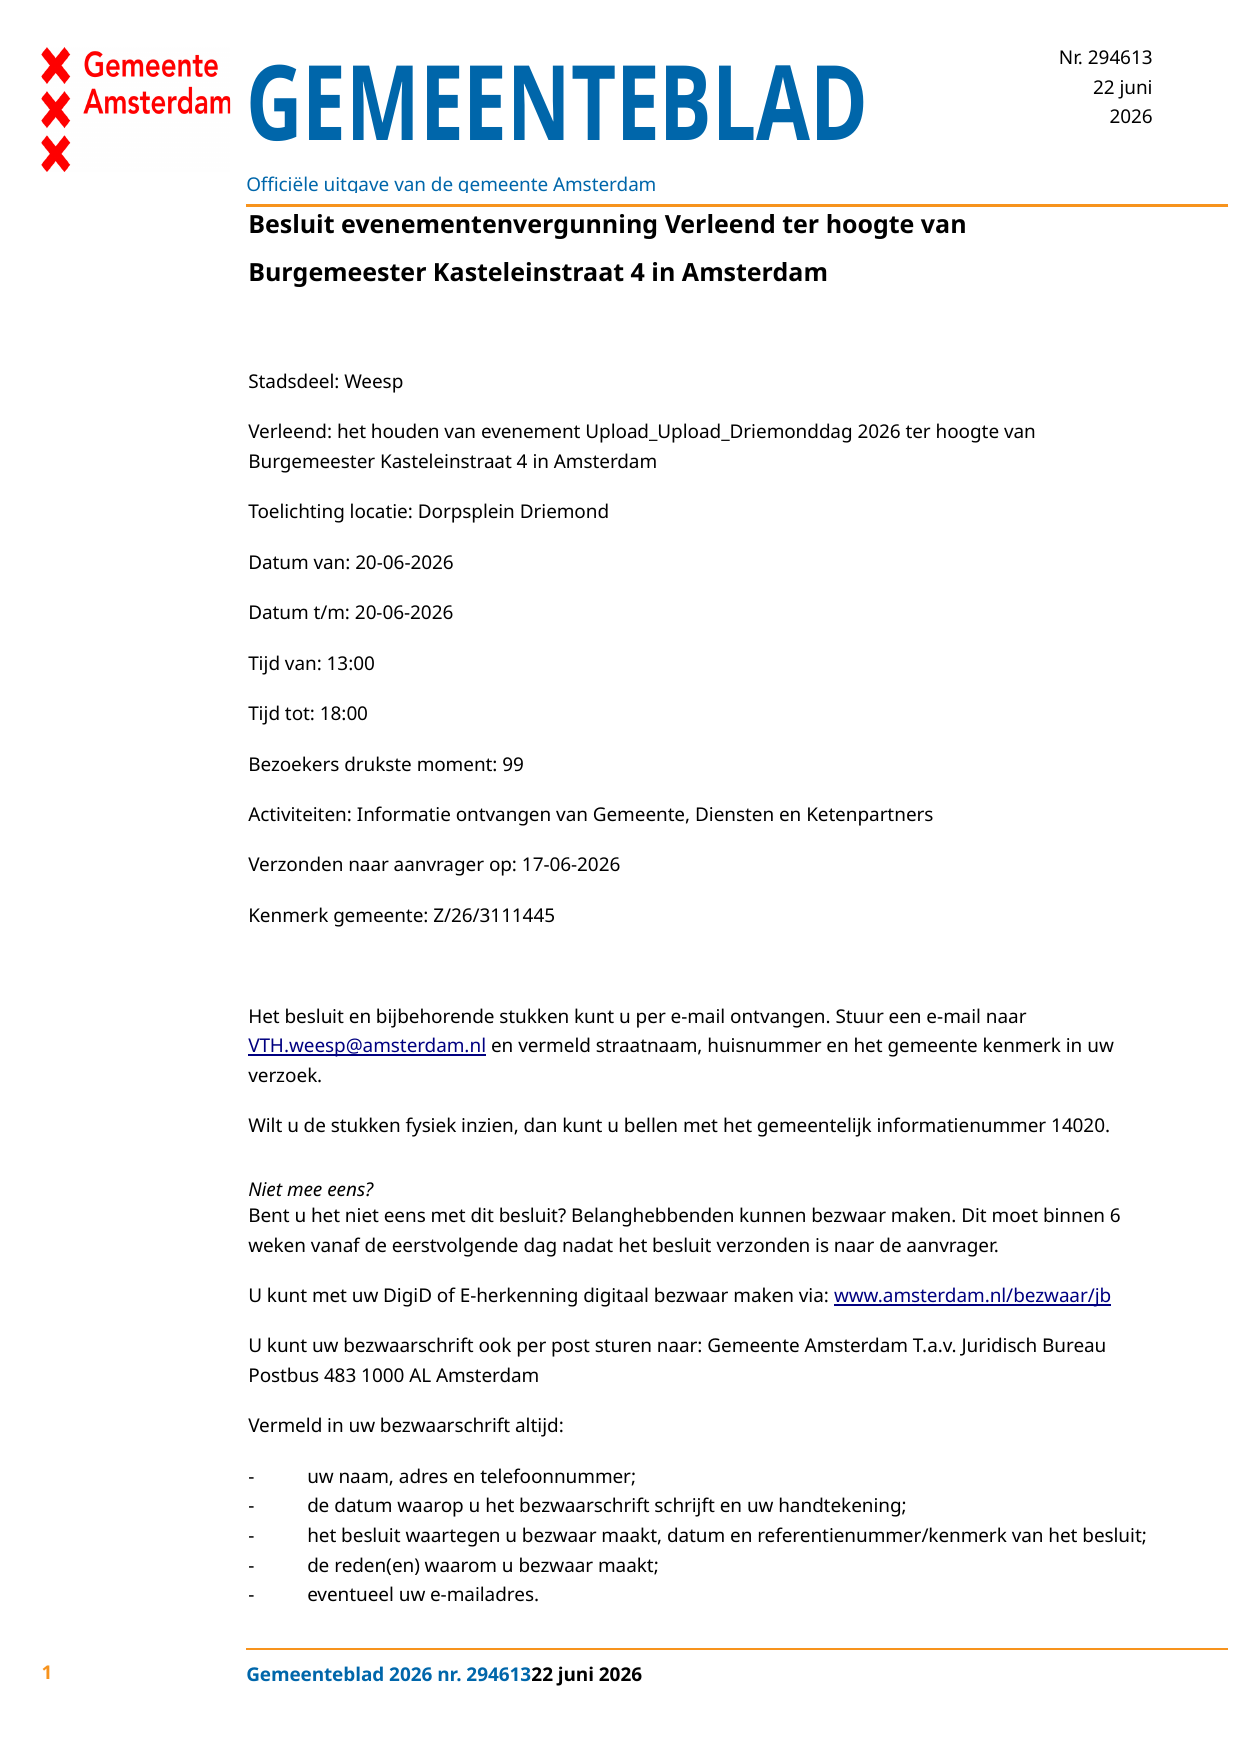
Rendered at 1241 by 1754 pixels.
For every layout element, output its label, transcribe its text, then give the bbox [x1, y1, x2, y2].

list de reden(en) waarom u bezwaar maakt; [248, 1552, 1152, 1577]
list het besluit waartegen u bezwaar maakt, datum en referentienummer/kenmerk van het besluit; [248, 1522, 1152, 1548]
text U kunt met uw DigiD of E-herkenning digitaal bezwaar maken via: www.amsterdam.nl/bezwaar/jb [248, 1282, 1152, 1308]
text Toelichting locatie: Dorpsplein Driemond [248, 499, 1152, 524]
list eventueel uw e-mailadres. [248, 1581, 1152, 1607]
list uw naam, adres en telefoonnummer; [248, 1463, 1152, 1489]
text Tijd van: 13:00 [248, 650, 1152, 676]
text Verleend: het houden van evenement Upload_Upload_Driemonddag 2026 ter hoogte van Burgemeester Kasteleinstraat 4 in Amsterdam [248, 419, 1152, 474]
text Datum van: 20-06-2026 [248, 549, 1152, 575]
text Wilt u de stukken fysiek inzien, dan kunt u bellen met het gemeentelijk informatienummer 14020. [248, 1112, 1152, 1138]
text Stadsdeel: Weesp [248, 368, 1152, 394]
text Datum t/m: 20-06-2026 [248, 599, 1152, 625]
text Bezoekers drukste moment: 99 [248, 751, 1152, 777]
list de datum waarop u het bezwaarschrift schrijft en uw handtekening; [248, 1493, 1152, 1518]
text Tijd tot: 18:00 [248, 700, 1152, 726]
text Besluit evenementenvergunning Verleend ter hoogte van Burgemeester Kasteleinstraat 4 in Amsterdam [248, 207, 1152, 288]
text Het besluit en bijbehorende stukken kunt u per e-mail ontvangen. Stuur een e-mail naar VTH.weesp@amsterdam.nl en vermeld straatnaam, huisnummer en het gemeente kenmerk in uw verzoek. [248, 1003, 1152, 1088]
text U kunt uw bezwaarschrift ook per post sturen naar: Gemeente Amsterdam T.a.v. Juridisch Bureau Postbus 483 1000 AL Amsterdam [248, 1333, 1152, 1388]
text Activiteiten: Informatie ontvangen van Gemeente, Diensten en Ketenpartners [248, 801, 1152, 827]
text Verzonden naar aanvrager op: 17-06-2026 [248, 852, 1152, 877]
text Vermeld in uw bezwaarschrift altijd: [248, 1413, 1152, 1438]
text Bent u het niet eens met dit besluit? Belanghebbenden kunnen bezwaar maken. Dit moet binnen 6 weken vanaf de eerstvolgende dag nadat het besluit verzonden is naar de aanvrager. [248, 1202, 1152, 1257]
text Kenmerk gemeente: Z/26/3111445 [248, 902, 1152, 928]
text Niet mee eens? [248, 1176, 1152, 1202]
picture [41, 47, 231, 172]
